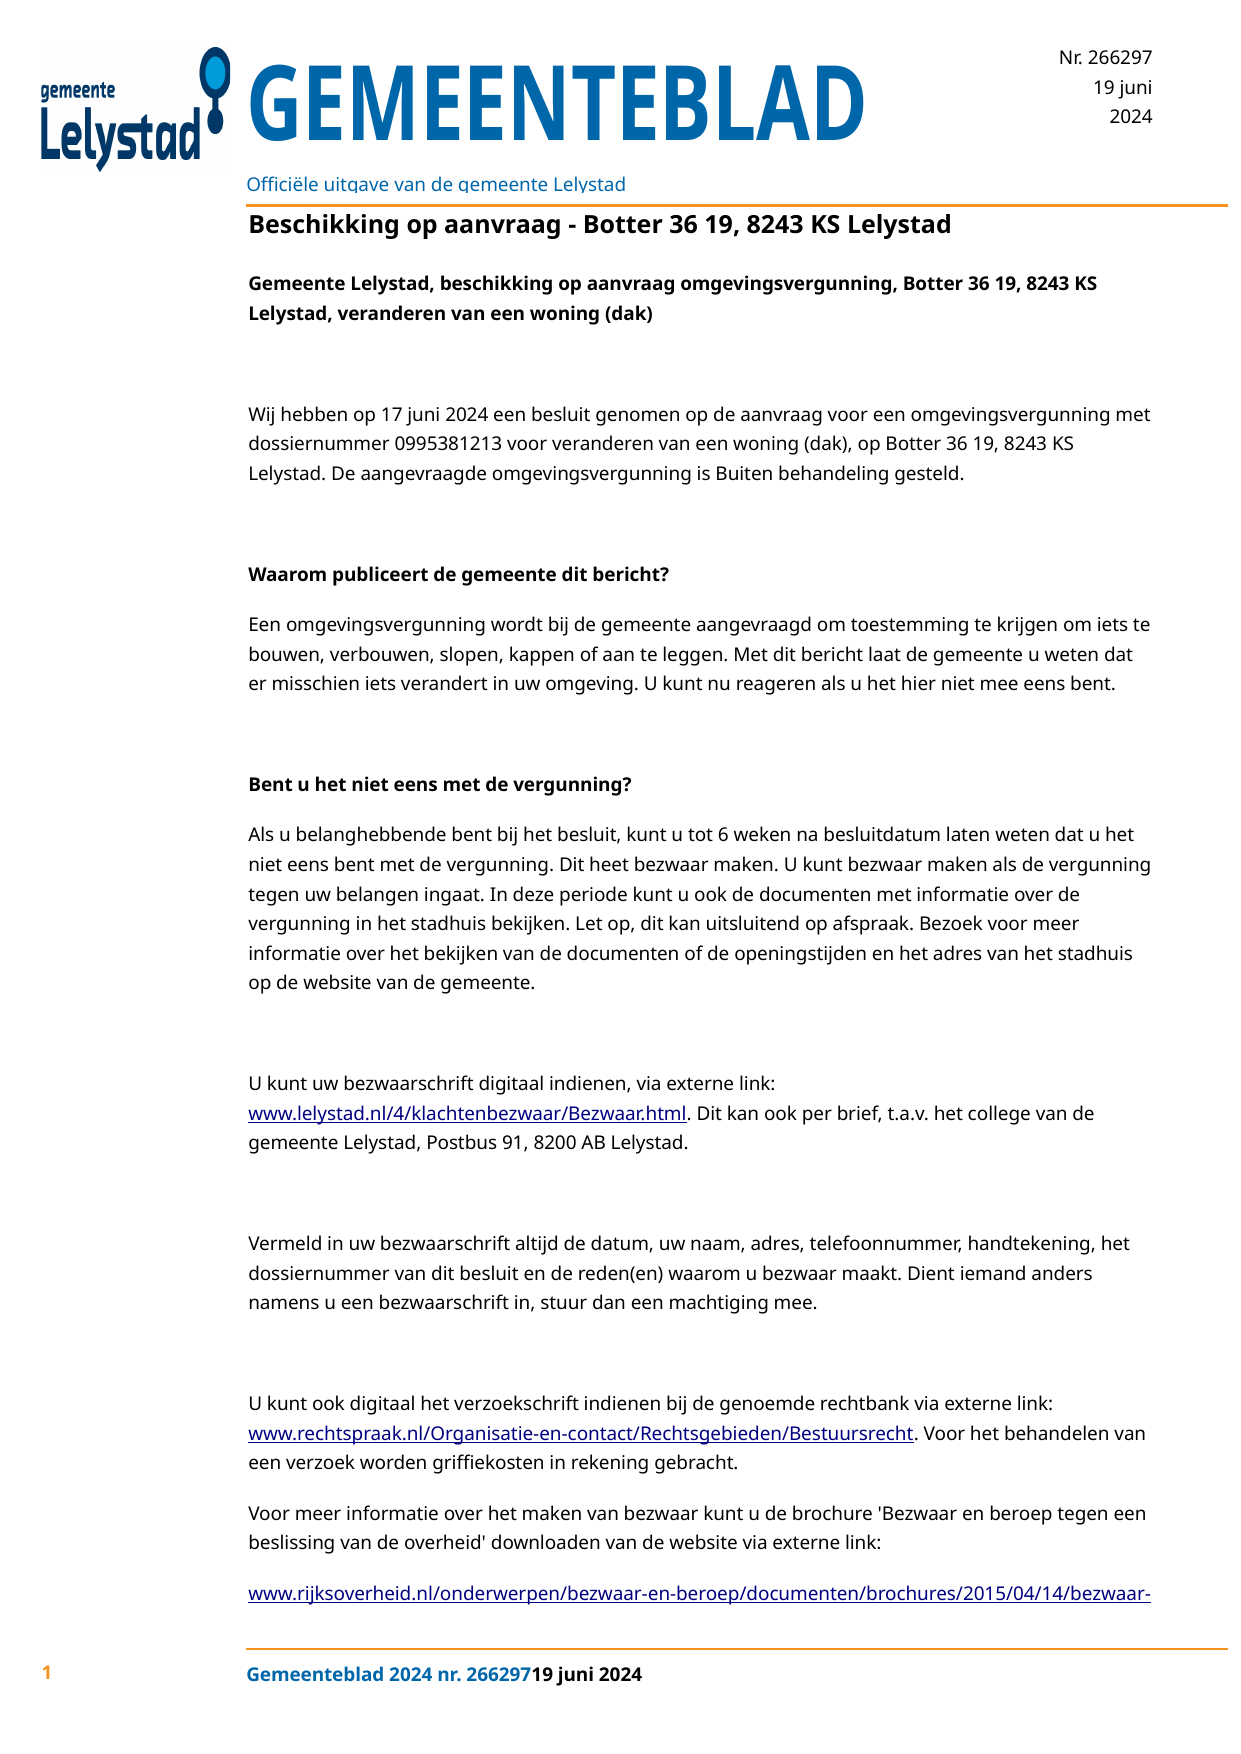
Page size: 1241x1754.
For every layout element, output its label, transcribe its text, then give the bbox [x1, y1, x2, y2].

text www.rijksoverheid.nl/onderwerpen/bezwaar-en-beroep/documenten/brochures/2015/04/14/bezwaar- [248, 1580, 1152, 1606]
text Beschikking op aanvraag - Botter 36 19, 8243 KS Lelystad [248, 207, 1152, 241]
text Bent u het niet eens met de vergunning? [248, 771, 1152, 797]
text U kunt ook digitaal het verzoekschrift indienen bij de genoemde rechtbank via externe link: www.rechtspraak.nl/Organisatie-en-contact/Rechtsgebieden/Bestuursrecht. Voor het behandelen van een verzoek worden griffiekosten in rekening gebracht. [248, 1390, 1152, 1475]
text Wij hebben op 17 juni 2024 een besluit genomen op de aanvraag voor een omgevingsvergunning met dossiernummer 0995381213 voor veranderen van een woning (dak), op Botter 36 19, 8243 KS Lelystad. De aangevraagde omgevingsvergunning is Buiten behandeling gesteld. [248, 401, 1152, 486]
text U kunt uw bezwaarschrift digitaal indienen, via externe link: www.lelystad.nl/4/klachtenbezwaar/Bezwaar.html. Dit kan ook per brief, t.a.v. het college van de gemeente Lelystad, Postbus 91, 8200 AB Lelystad. [248, 1070, 1152, 1155]
text Waarom publiceert de gemeente dit bericht? [248, 561, 1152, 586]
text Als u belanghebbende bent bij het besluit, kunt u tot 6 weken na besluitdatum laten weten dat u het niet eens bent met de vergunning. Dit heet bezwaar maken. U kunt bezwaar maken als de vergunning tegen uw belangen ingaat. In deze periode kunt u ook de documenten met informatie over de vergunning in het stadhuis bekijken. Let op, dit kan uitsluitend op afspraak. Bezoek voor meer informatie over het bekijken van de documenten of de openingstijden en het adres van het stadhuis op de website van de gemeente. [248, 822, 1152, 995]
text Gemeente Lelystad, beschikking op aanvraag omgevingsvergunning, Botter 36 19, 8243 KS Lelystad, veranderen van een woning (dak) [248, 270, 1152, 326]
picture [41, 47, 231, 172]
text Een omgevingsvergunning wordt bij de gemeente aangevraagd om toestemming te krijgen om iets te bouwen, verbouwen, slopen, kappen of aan te leggen. Met dit bericht laat de gemeente u weten dat er misschien iets verandert in uw omgeving. U kunt nu reageren als u het hier niet mee eens bent. [248, 611, 1152, 696]
text Vermeld in uw bezwaarschrift altijd de datum, uw naam, adres, telefoonnummer, handtekening, het dossiernummer van dit besluit en de reden(en) waarom u bezwaar maakt. Dient iemand anders namens u een bezwaarschrift in, stuur dan een machtiging mee. [248, 1230, 1152, 1315]
text Voor meer informatie over het maken van bezwaar kunt u de brochure 'Bezwaar en beroep tegen een beslissing van de overheid' downloaden van de website via externe link: [248, 1500, 1152, 1555]
